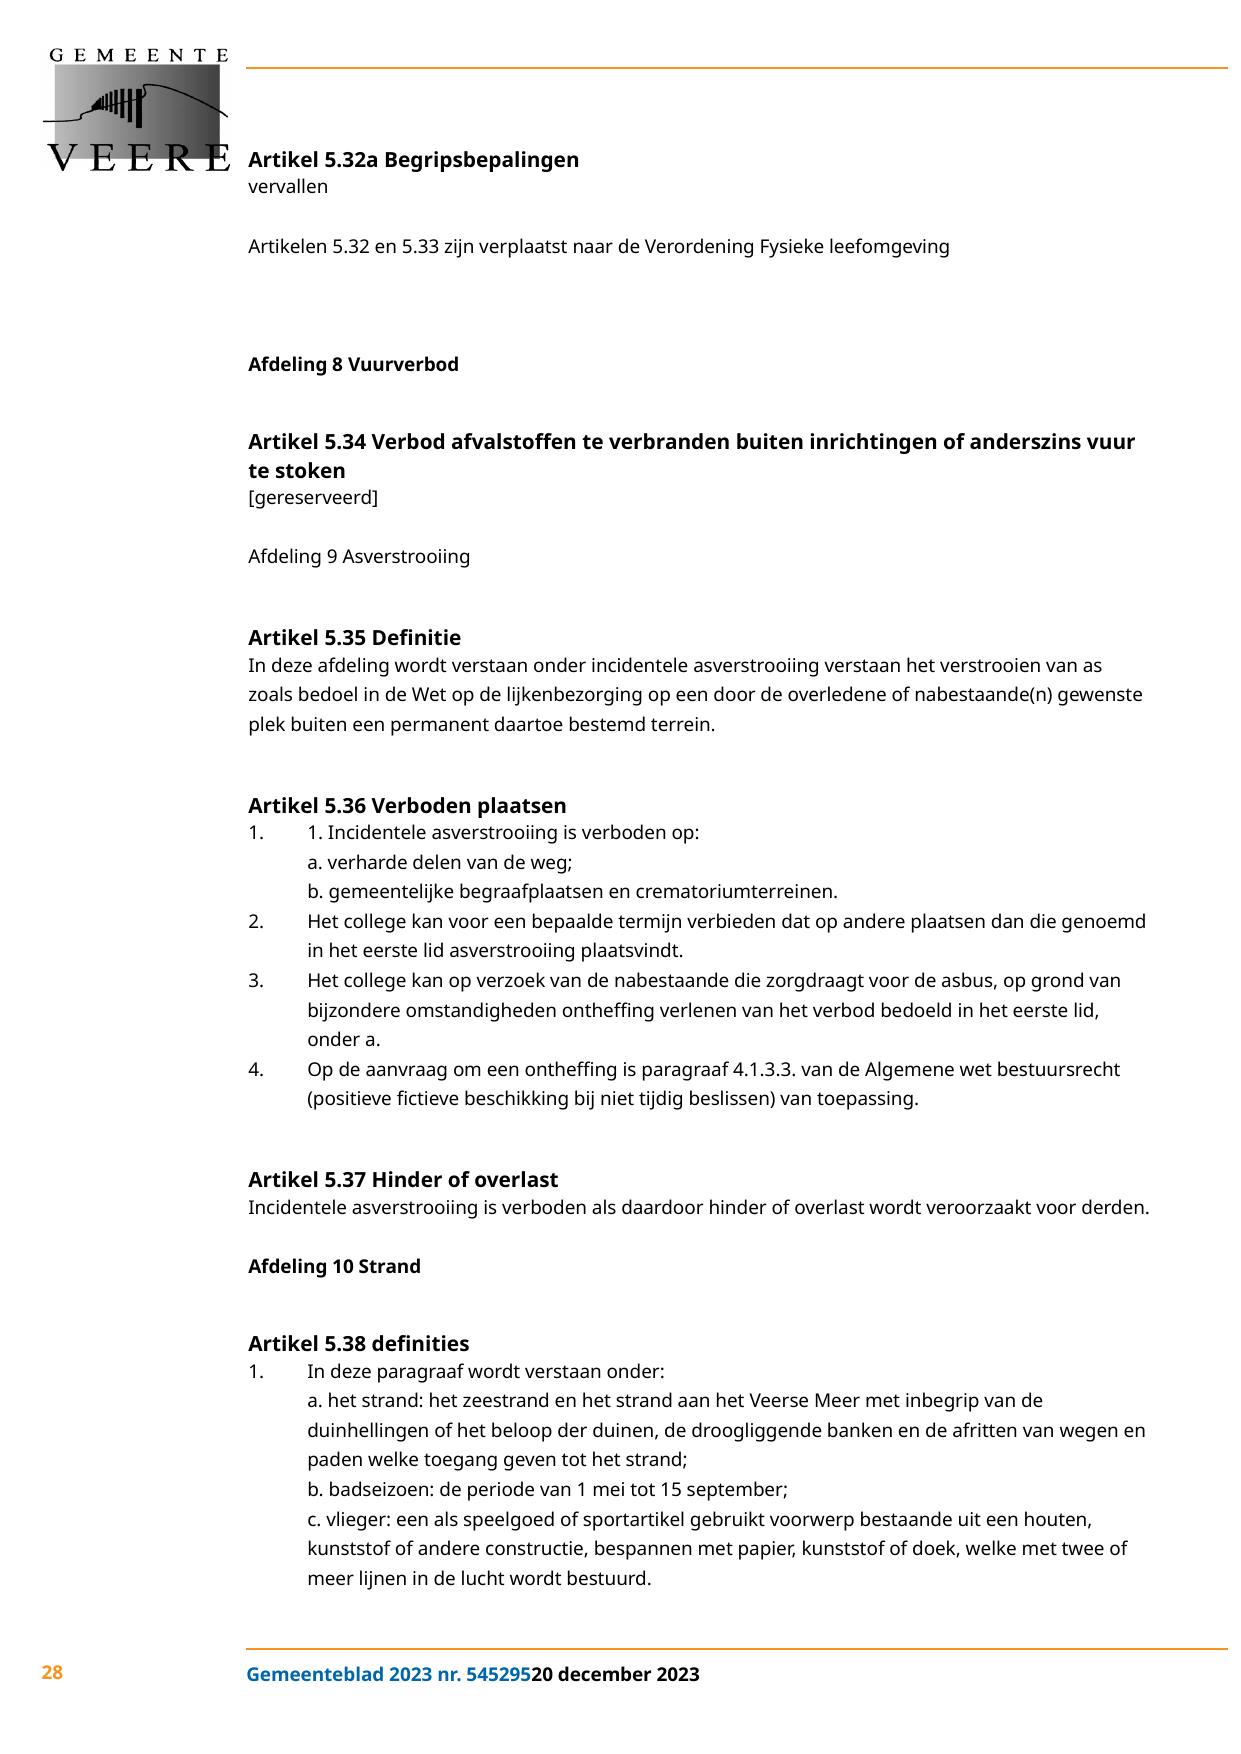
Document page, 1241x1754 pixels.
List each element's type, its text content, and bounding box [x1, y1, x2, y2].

text Artikel 5.38 definities [248, 1329, 1152, 1358]
text [gereserveerd] [248, 484, 1152, 510]
text Artikel 5.35 Definitie [248, 623, 1152, 652]
text Artikel 5.34 Verbod afvalstoffen te verbranden buiten inrichtingen of anderszins vuur te stoken [248, 427, 1152, 484]
text Artikel 5.36 Verboden plaatsen [248, 791, 1152, 819]
text Afdeling 8 Vuurverbod [248, 351, 1152, 377]
list b. gemeentelijke begraafplaatsen en crematoriumterreinen. [248, 878, 1152, 904]
list Het college kan voor een bepaalde termijn verbieden dat op andere plaatsen dan die genoemd in het eerste lid asverstrooiing plaatsvindt. [248, 908, 1152, 963]
list In deze paragraaf wordt verstaan onder: [248, 1358, 1152, 1383]
list Op de aanvraag om een ontheffing is paragraaf 4.1.3.3. van de Algemene wet bestuursrecht (positieve fictieve beschikking bij niet tijdig beslissen) van toepassing. [248, 1056, 1152, 1111]
text Afdeling 10 Strand [248, 1253, 1152, 1279]
text Incidentele asverstrooiing is verboden als daardoor hinder of overlast wordt veroorzaakt voor derden. [248, 1194, 1152, 1220]
text Artikel 5.37 Hinder of overlast [248, 1166, 1152, 1194]
text Artikelen 5.32 en 5.33 zijn verplaatst naar de Verordening Fysieke leefomgeving [248, 233, 1152, 258]
list Het college kan op verzoek van de nabestaande die zorgdraagt voor de asbus, op grond van bijzondere omstandigheden ontheffing verlenen van het verbod bedoeld in het eerste lid, onder a. [248, 967, 1152, 1052]
text vervallen [248, 174, 1152, 199]
text In deze afdeling wordt verstaan onder incidentele asverstrooiing verstaan het verstrooien van as zoals bedoel in de Wet op de lijkenbezorging op een door de overledene of nabestaande(n) gewenste plek buiten een permanent daartoe bestemd terrein. [248, 652, 1152, 737]
picture [41, 47, 231, 172]
list a. verharde delen van de weg; [248, 849, 1152, 875]
text Artikel 5.32a Begripsbepalingen [248, 145, 1152, 174]
list 1. Incidentele asverstrooiing is verboden op: [248, 819, 1152, 845]
list b. badseizoen: de periode van 1 mei tot 15 september; [248, 1476, 1152, 1502]
list a. het strand: het zeestrand en het strand aan het Veerse Meer met inbegrip van de duinhellingen of het beloop der duinen, de droogliggende banken en de afritten van wegen en paden welke toegang geven tot het strand; [248, 1387, 1152, 1472]
list c. vlieger: een als speelgoed of sportartikel gebruikt voorwerp bestaande uit een houten, kunststof of andere constructie, bespannen met papier, kunststof of doek, welke met twee of meer lijnen in de lucht wordt bestuurd. [248, 1506, 1152, 1591]
text Afdeling 9 Asverstrooiing [248, 543, 1152, 569]
